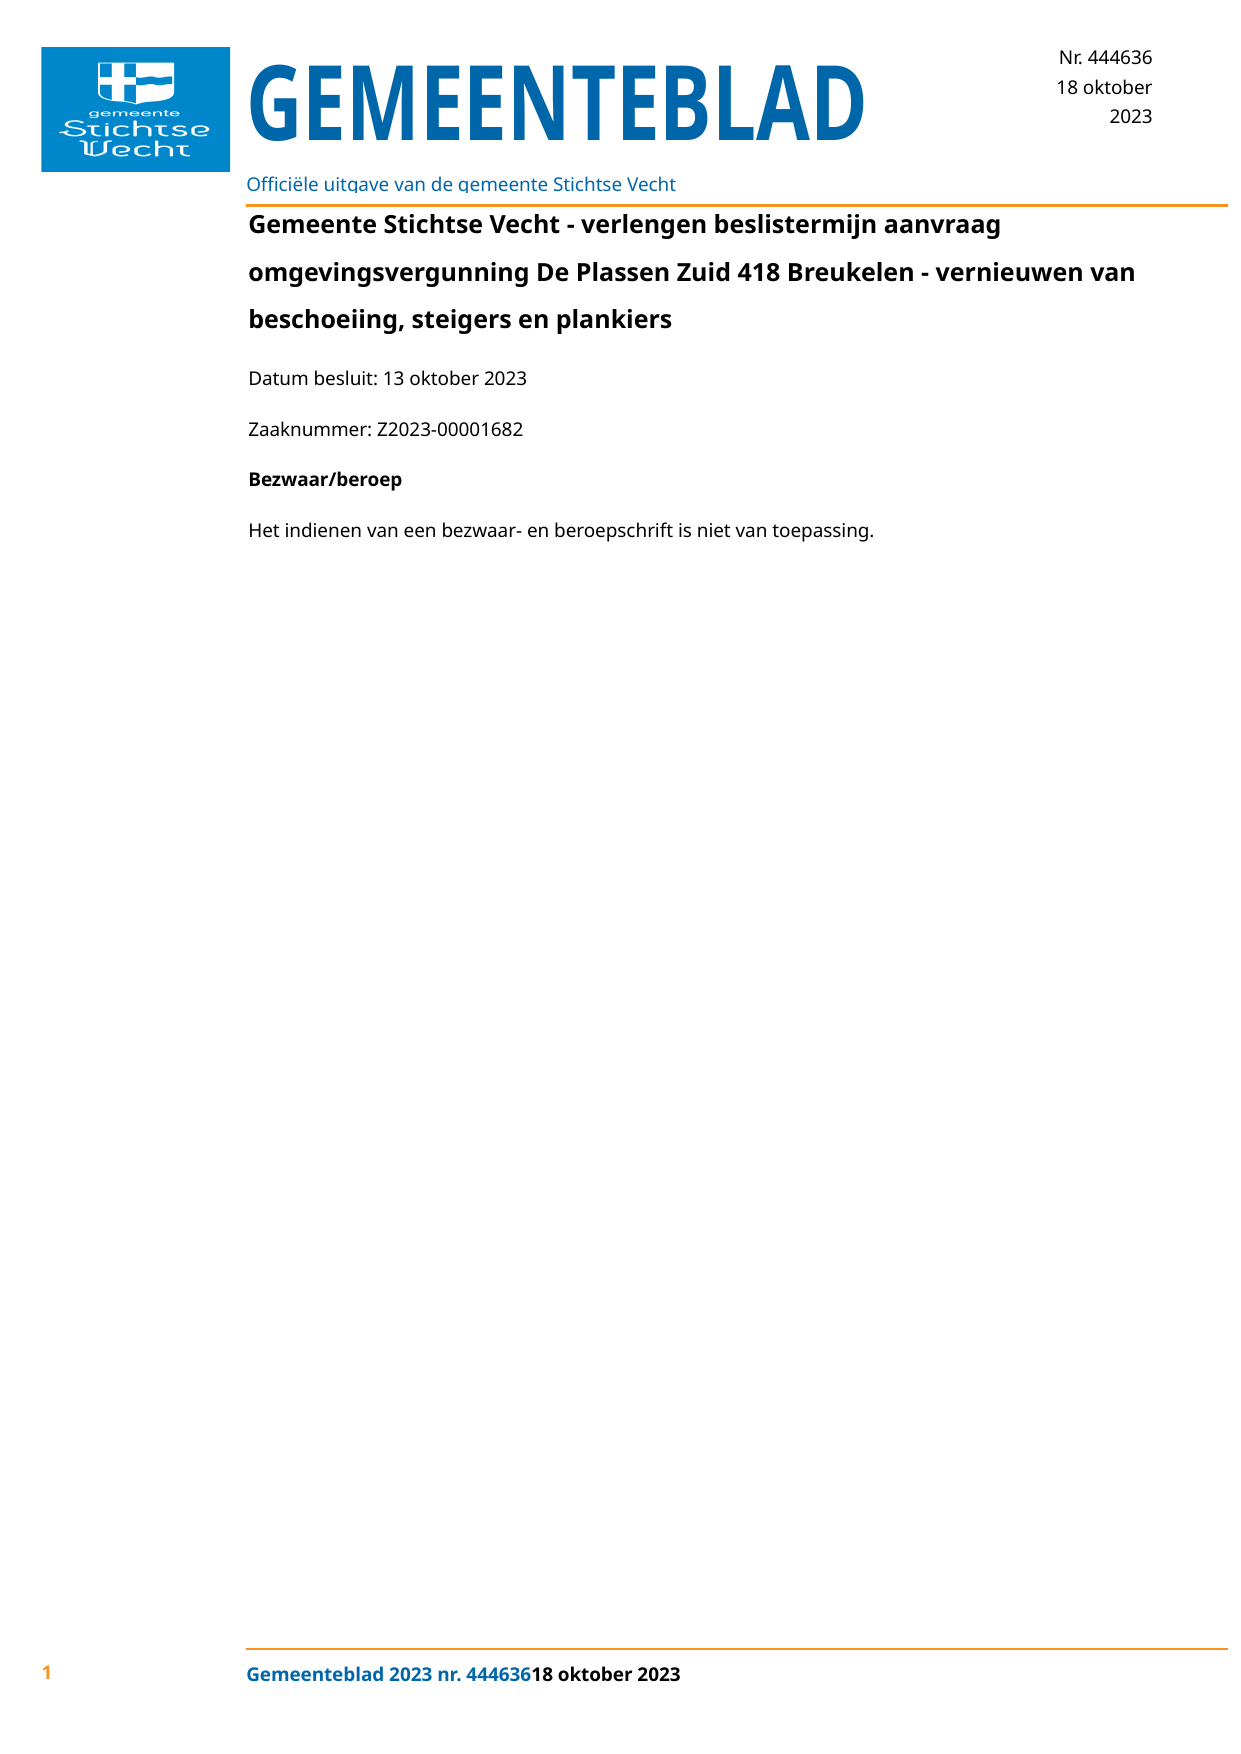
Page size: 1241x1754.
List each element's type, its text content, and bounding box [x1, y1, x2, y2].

text Gemeente Stichtse Vecht - verlengen beslistermijn aanvraag omgevingsvergunning De Plassen Zuid 418 Breukelen - vernieuwen van beschoeiing, steigers en plankiers [248, 207, 1152, 336]
text Bezwaar/beroep [248, 466, 1152, 492]
picture [99, 63, 135, 101]
text Datum besluit: 13 oktober 2023 [248, 366, 1152, 391]
picture [137, 63, 174, 103]
text Het indienen van een bezwaar- en beroepschrift is niet van toepassing. [248, 517, 1152, 542]
text Zaaknummer: Z2023-00001682 [248, 416, 1152, 442]
